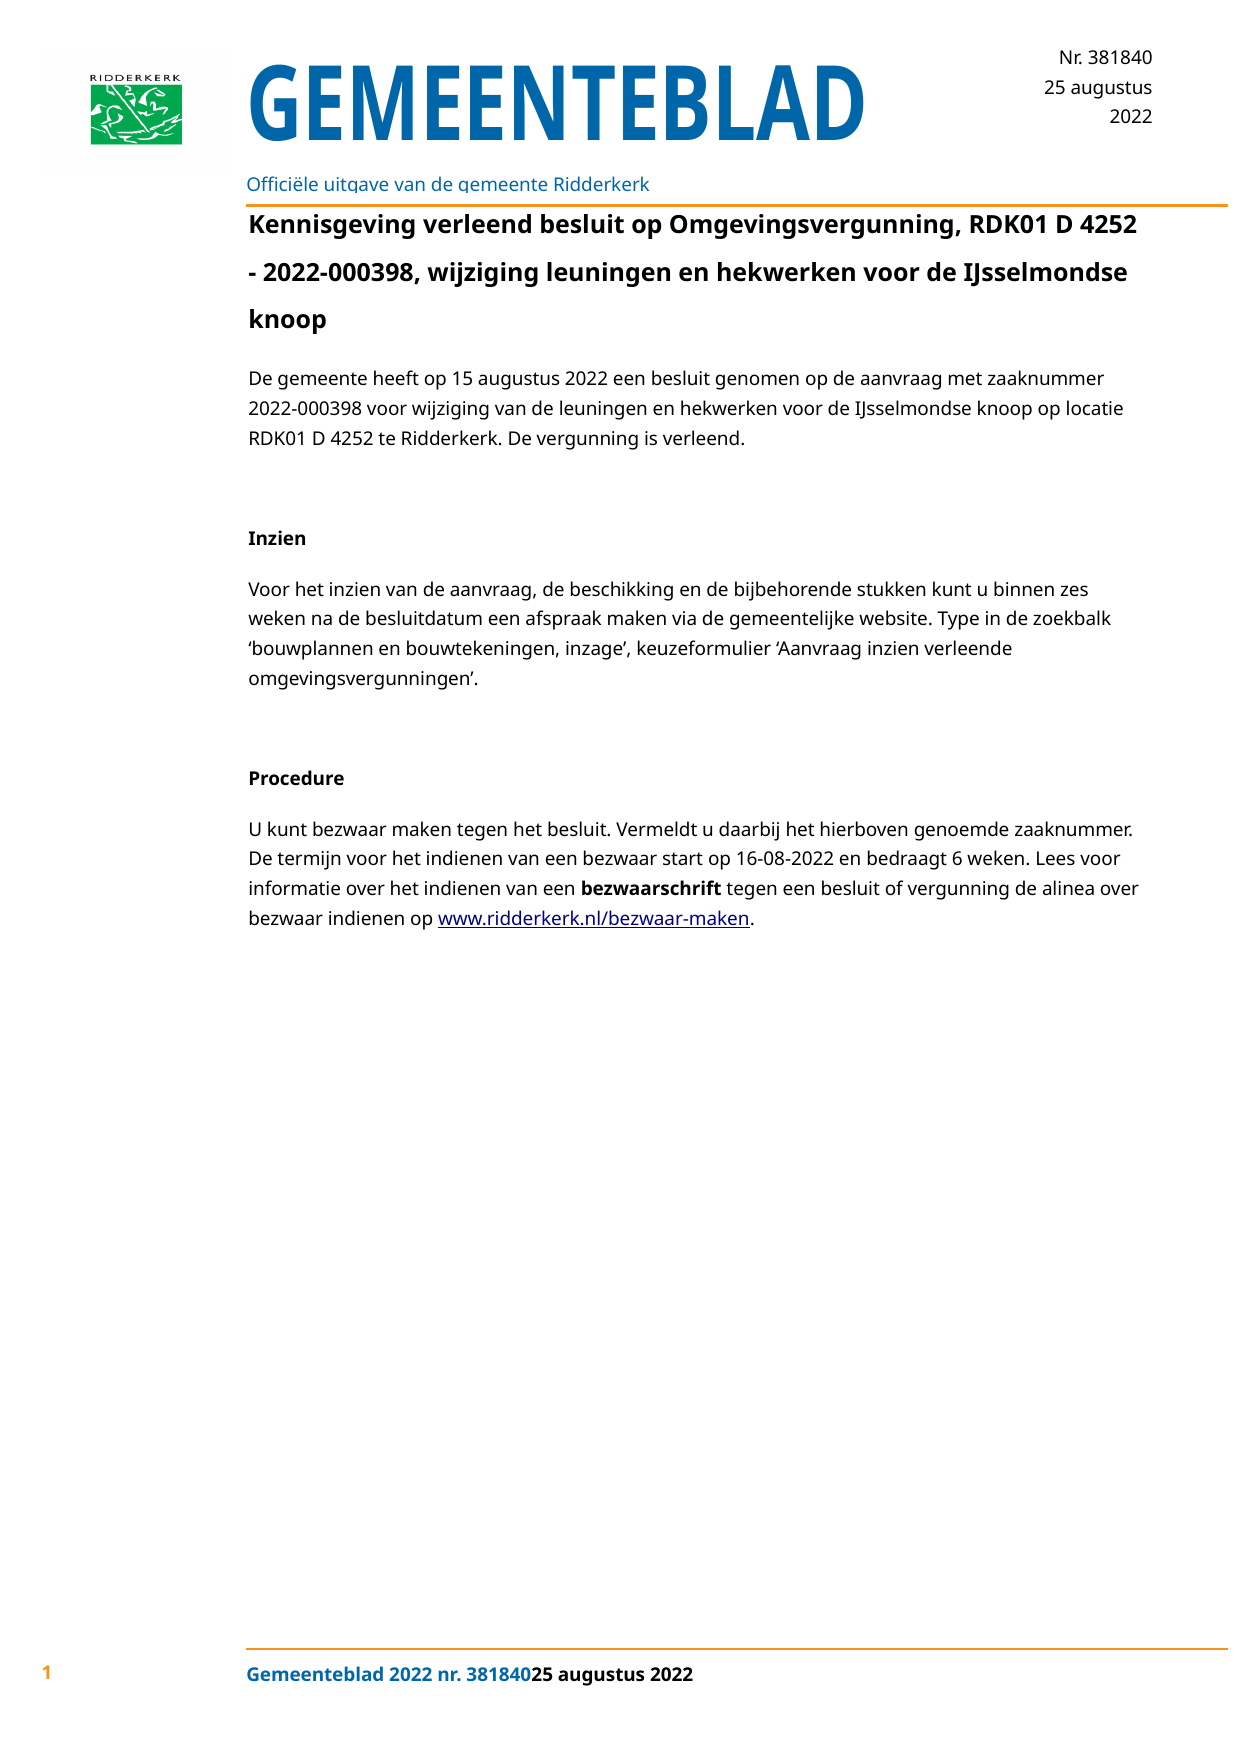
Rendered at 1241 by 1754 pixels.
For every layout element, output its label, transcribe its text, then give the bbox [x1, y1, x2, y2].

picture [41, 47, 231, 172]
text Voor het inzien van de aanvraag, de beschikking en de bijbehorende stukken kunt u binnen zes weken na de besluitdatum een afspraak maken via de gemeentelijke website. Type in de zoekbalk ‘bouwplannen en bouwtekeningen, inzage’, keuzeformulier ‘Aanvraag inzien verleende omgevingsvergunningen’. [248, 576, 1152, 690]
text Kennisgeving verleend besluit op Omgevingsvergunning, RDK01 D 4252 - 2022-000398, wijziging leuningen en hekwerken voor de IJsselmondse knoop [248, 207, 1152, 336]
text De gemeente heeft op 15 augustus 2022 een besluit genomen op de aanvraag met zaaknummer 2022-000398 voor wijziging van de leuningen en hekwerken voor de IJsselmondse knoop op locatie RDK01 D 4252 te Ridderkerk. De vergunning is verleend. [248, 366, 1152, 450]
text U kunt bezwaar maken tegen het besluit. Vermeldt u daarbij het hierboven genoemde zaaknummer. De termijn voor het indienen van een bezwaar start op 16-08-2022 en bedraagt 6 weken. Lees voor informatie over het indienen van een bezwaarschrift tegen een besluit of vergunning de alinea over bezwaar indienen op www.ridderkerk.nl/bezwaar-maken. [248, 816, 1152, 930]
text Procedure [248, 766, 1152, 791]
text Inzien [248, 526, 1152, 551]
